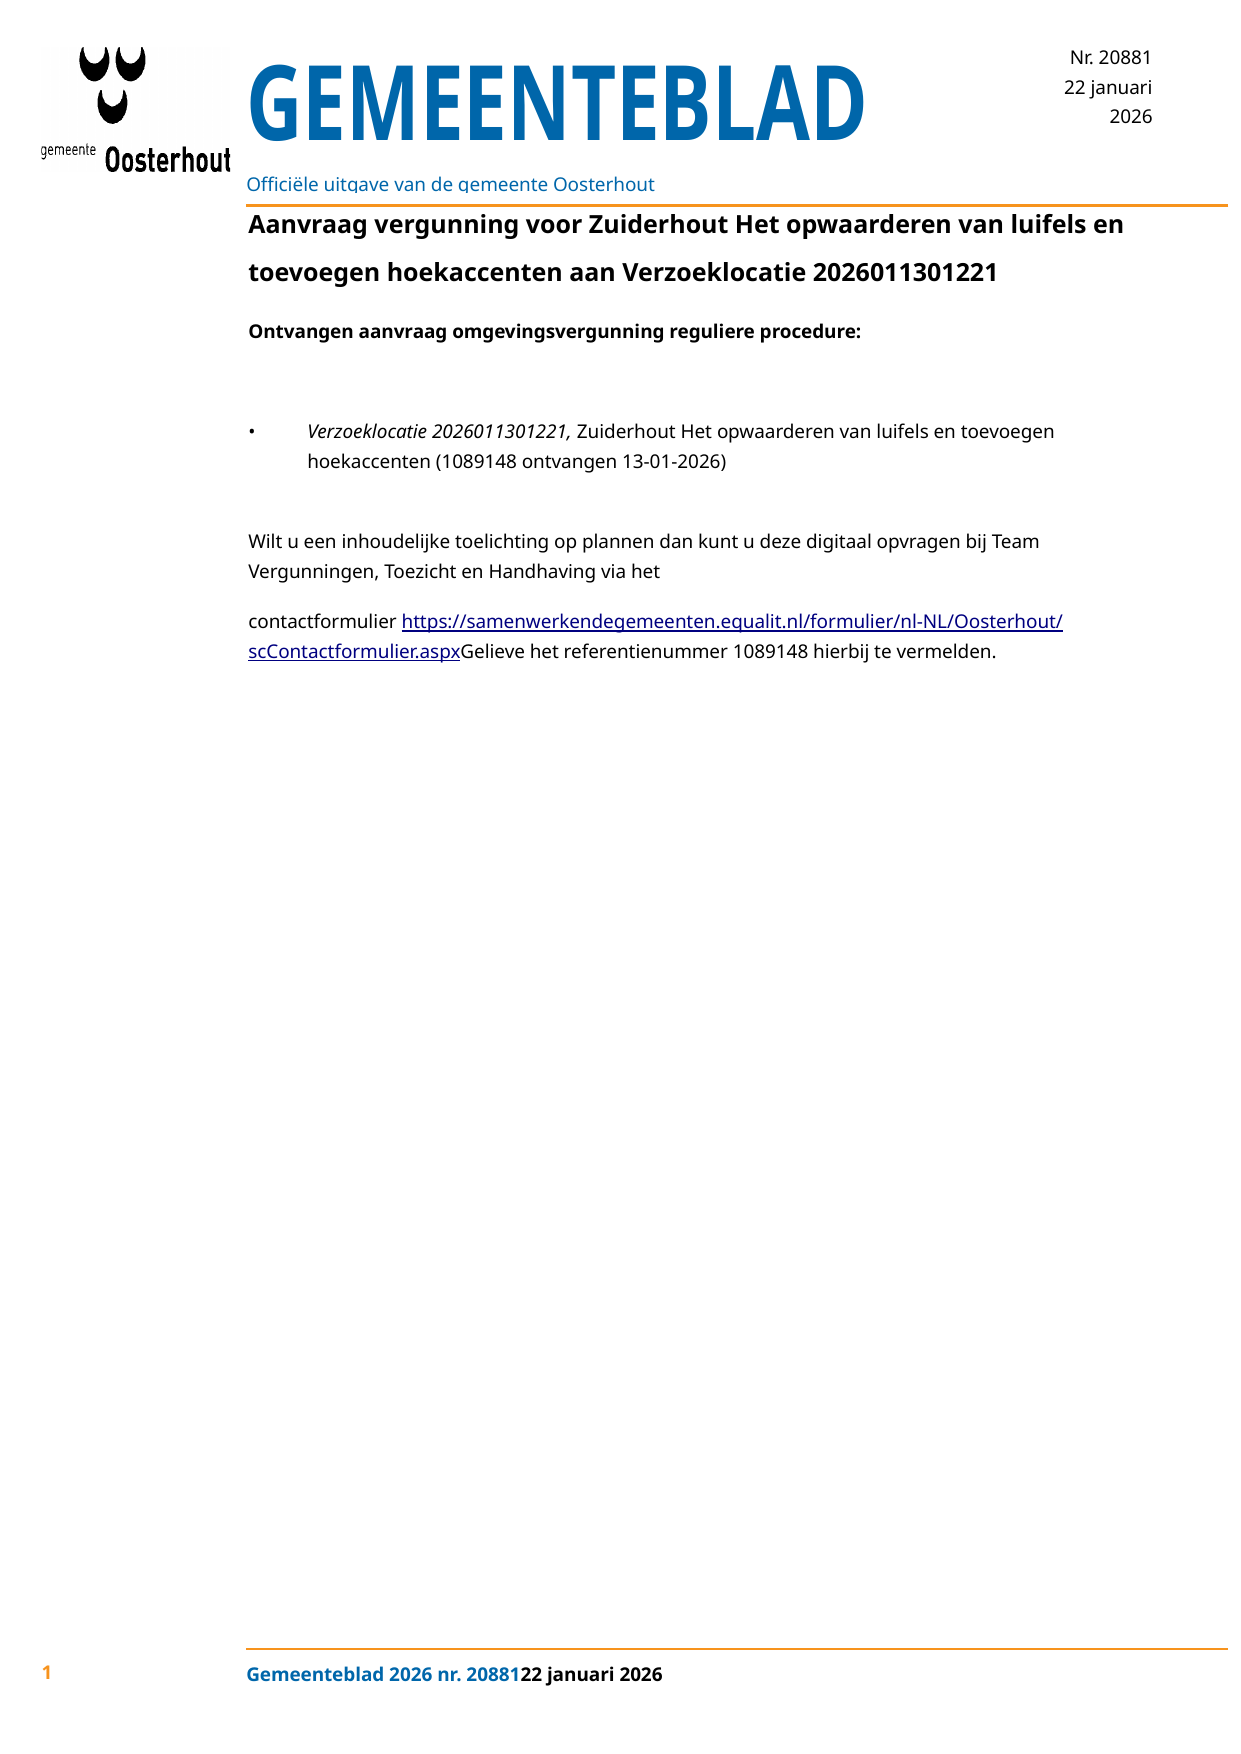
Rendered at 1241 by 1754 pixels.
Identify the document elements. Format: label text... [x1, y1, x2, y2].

text Aanvraag vergunning voor Zuiderhout Het opwaarderen van luifels en toevoegen hoekaccenten aan Verzoeklocatie 2026011301221 [248, 207, 1152, 288]
text contactformulier https://samenwerkendegemeenten.equalit.nl/formulier/nl-NL/Oosterhout/scContactformulier.aspxGelieve het referentienummer 1089148 hierbij te vermelden. [248, 608, 1152, 664]
list Verzoeklocatie 2026011301221, Zuiderhout Het opwaarderen van luifels en toevoegen hoekaccenten (1089148 ontvangen 13-01-2026) [248, 419, 1152, 474]
text Ontvangen aanvraag omgevingsvergunning reguliere procedure: [248, 318, 1152, 344]
text Wilt u een inhoudelijke toelichting op plannen dan kunt u deze digitaal opvragen bij Team Vergunningen, Toezicht en Handhaving via het [248, 528, 1152, 584]
picture [41, 47, 231, 172]
